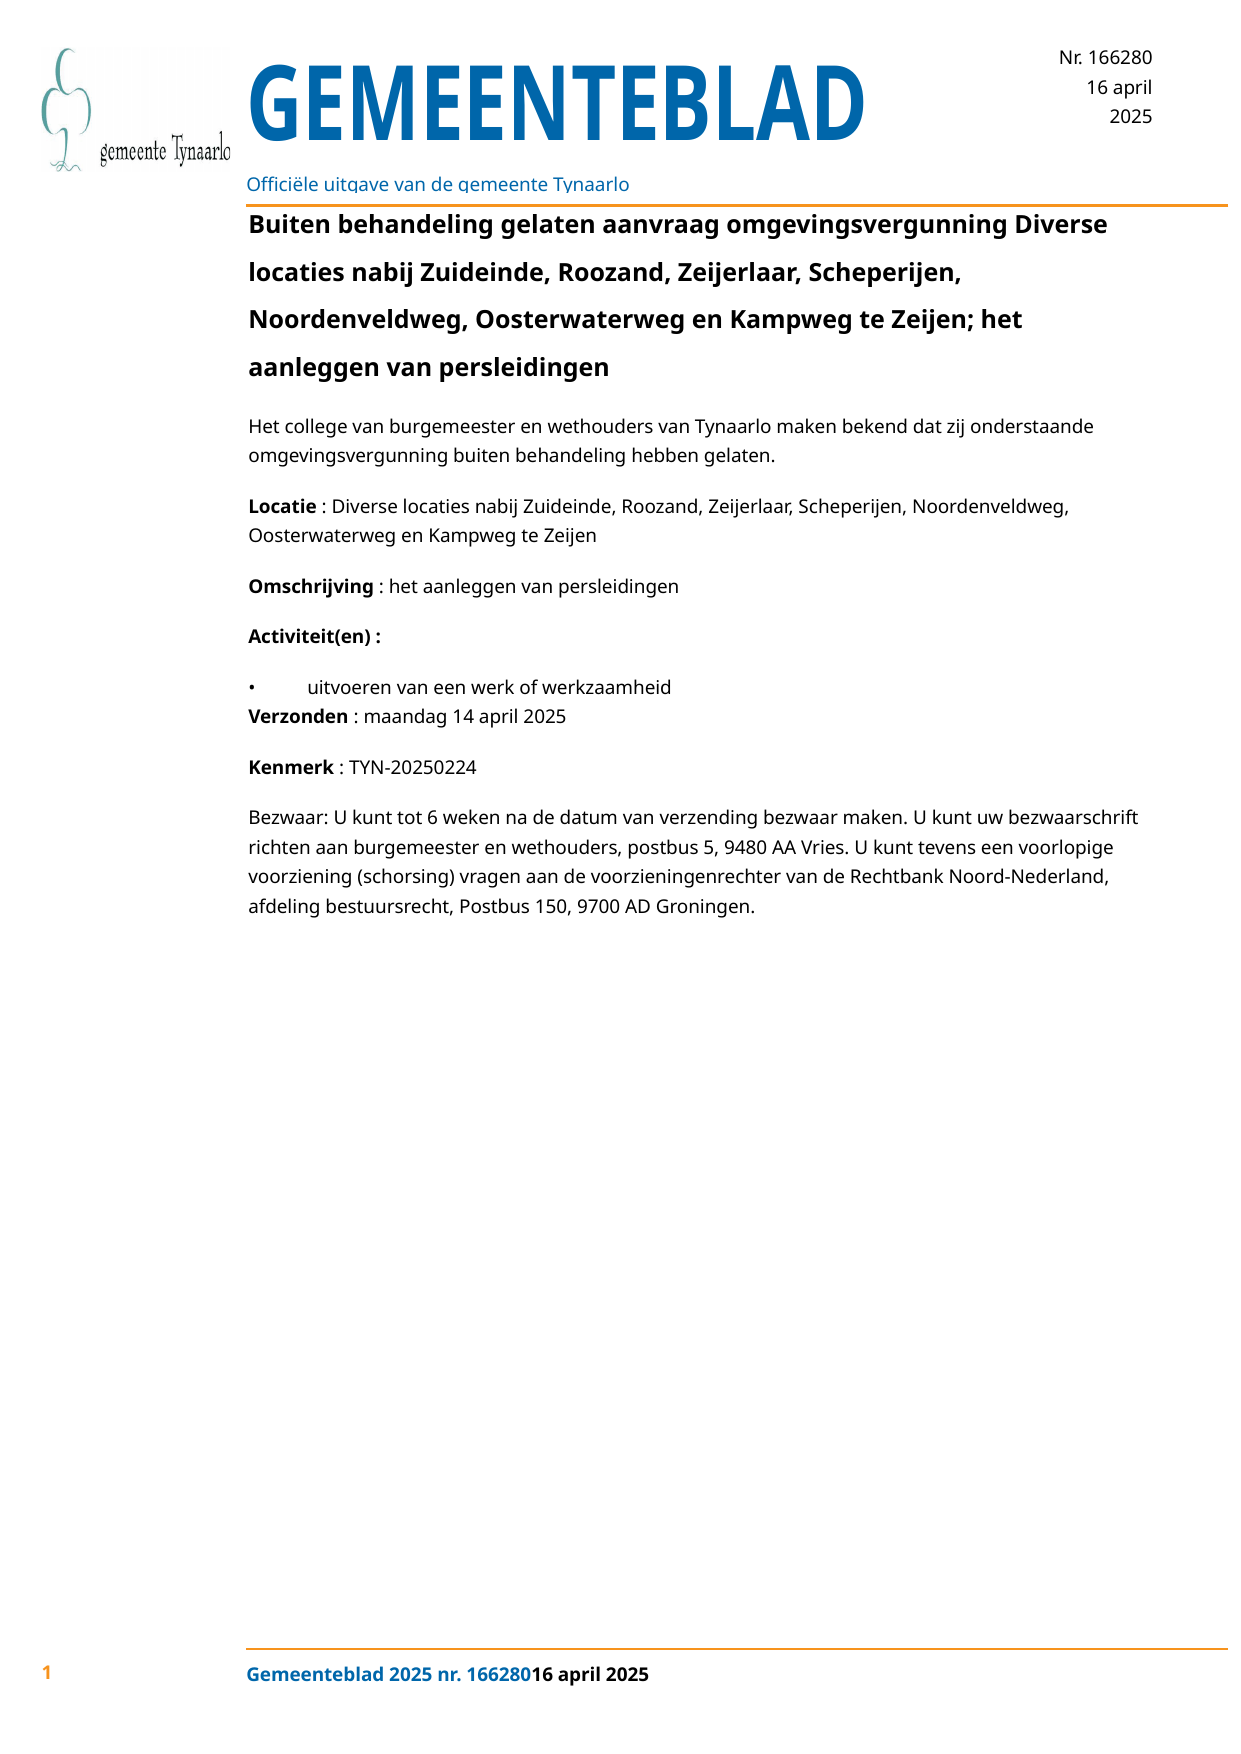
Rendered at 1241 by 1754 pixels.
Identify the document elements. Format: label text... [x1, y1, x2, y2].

text Kenmerk : TYN-20250224 [248, 754, 1152, 780]
text Het college van burgemeester en wethouders van Tynaarlo maken bekend dat zij onderstaande omgevingsvergunning buiten behandeling hebben gelaten. [248, 413, 1152, 468]
text Bezwaar: U kunt tot 6 weken na de datum van verzending bezwaar maken. U kunt uw bezwaarschrift richten aan burgemeester en wethouders, postbus 5, 9480 AA Vries. U kunt tevens een voorlopige voorziening (schorsing) vragen aan de voorzieningenrechter van de Rechtbank Noord-Nederland, afdeling bestuursrecht, Postbus 150, 9700 AD Groningen. [248, 804, 1152, 919]
list uitvoeren van een werk of werkzaamheid [248, 674, 1152, 700]
text Locatie : Diverse locaties nabij Zuideinde, Roozand, Zeijerlaar, Scheperijen, Noordenveldweg, Oosterwaterweg en Kampweg te Zeijen [248, 493, 1152, 548]
text Activiteit(en) : [248, 623, 1152, 649]
text Buiten behandeling gelaten aanvraag omgevingsvergunning Diverse locaties nabij Zuideinde, Roozand, Zeijerlaar, Scheperijen, Noordenveldweg, Oosterwaterweg en Kampweg te Zeijen; het aanleggen van persleidingen [248, 207, 1152, 384]
text Omschrijving : het aanleggen van persleidingen [248, 573, 1152, 599]
picture [41, 47, 231, 172]
text Verzonden : maandag 14 april 2025 [248, 703, 1152, 729]
